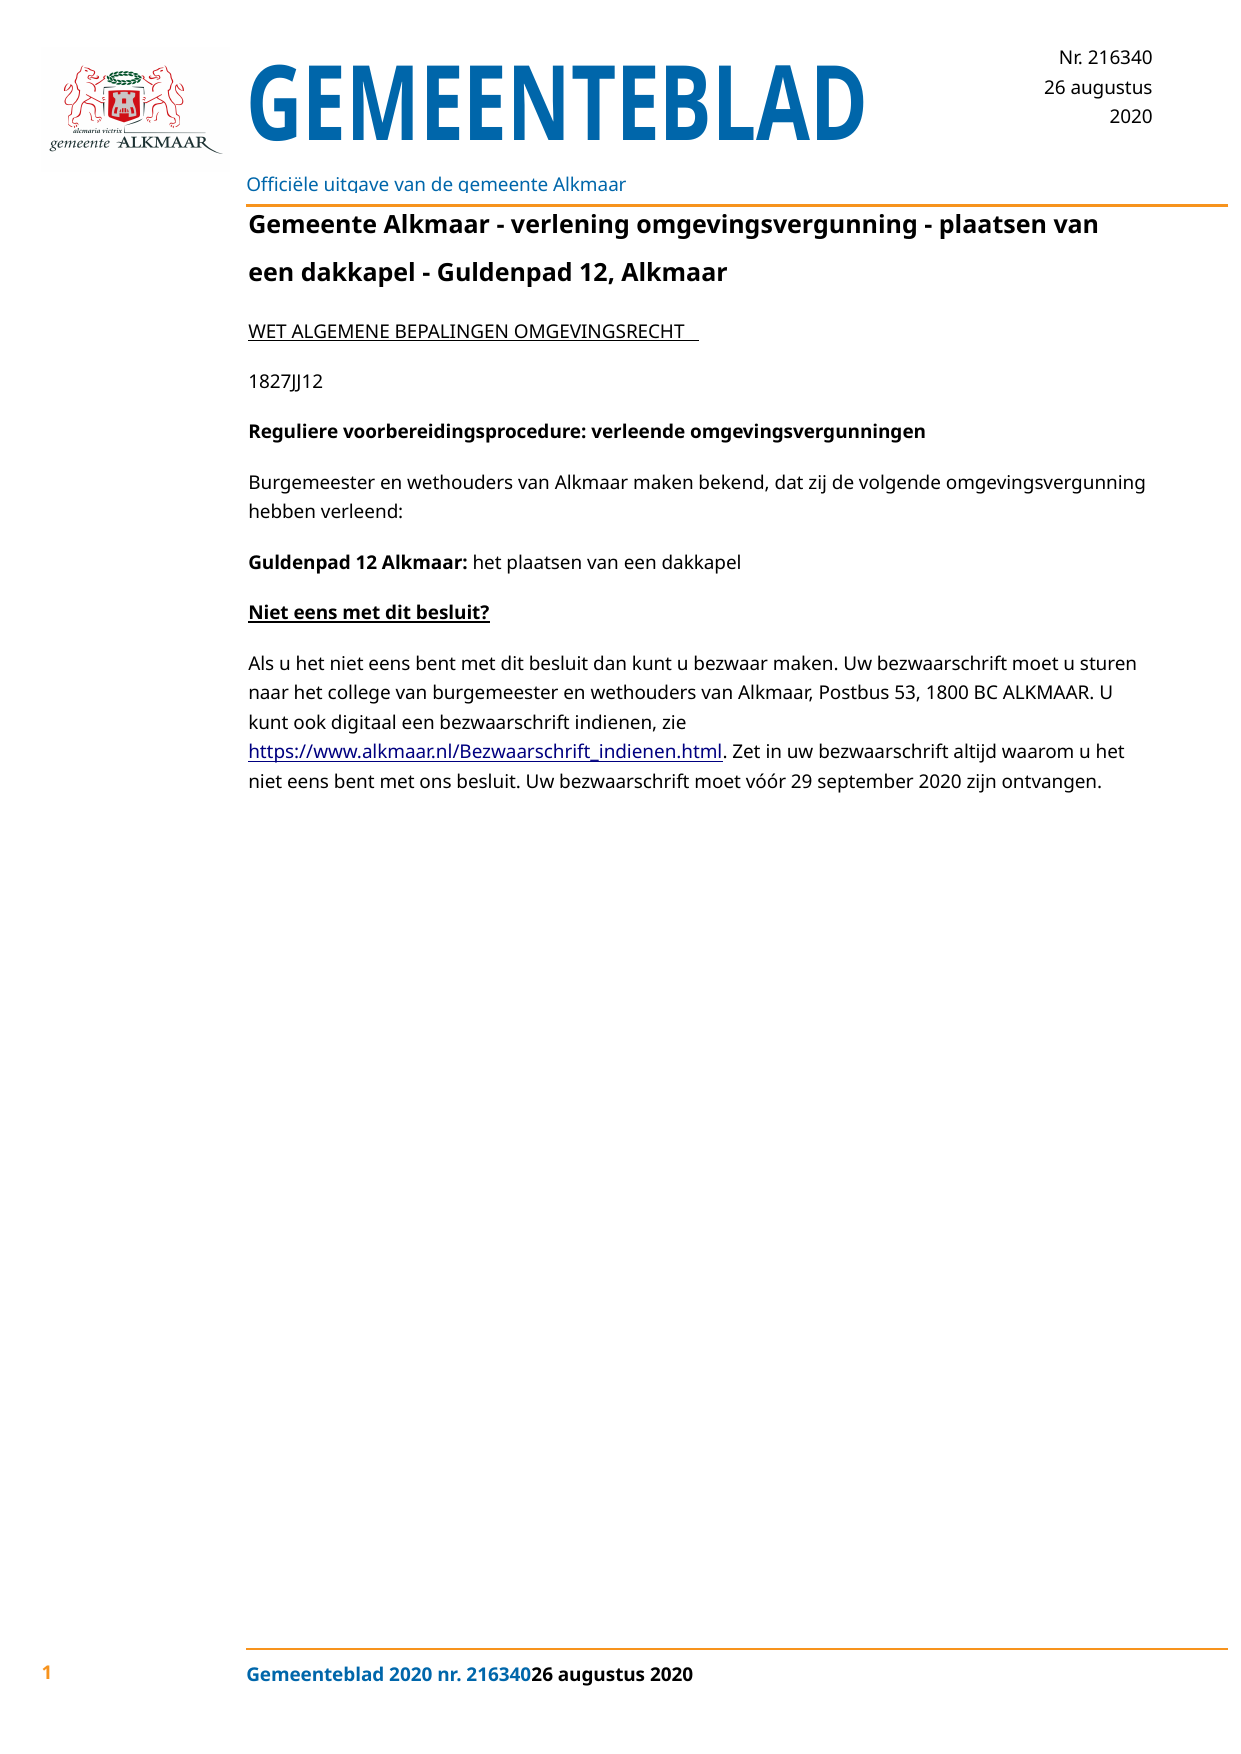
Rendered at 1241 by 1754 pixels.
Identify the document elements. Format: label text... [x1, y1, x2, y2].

text Guldenpad 12 Alkmaar: het plaatsen van een dakkapel [248, 549, 1152, 575]
text Reguliere voorbereidingsprocedure: verleende omgevingsvergunningen [248, 419, 1152, 444]
text Als u het niet eens bent met dit besluit dan kunt u bezwaar maken. Uw bezwaarschrift moet u sturen naar het college van burgemeester en wethouders van Alkmaar, Postbus 53, 1800 BC ALKMAAR. U kunt ook digitaal een bezwaarschrift indienen, zie https://www.alkmaar.nl/Bezwaarschrift_indienen.html. Zet in uw bezwaarschrift altijd waarom u het niet eens bent met ons besluit. Uw bezwaarschrift moet vóór 29 september 2020 zijn ontvangen. [248, 650, 1152, 794]
text 1827JJ12 [248, 368, 1152, 394]
picture [41, 47, 231, 172]
text WET ALGEMENE BEPALINGEN OMGEVINGSRECHT [248, 318, 1152, 344]
text Burgemeester en wethouders van Alkmaar maken bekend, dat zij de volgende omgevingsvergunning hebben verleend: [248, 469, 1152, 524]
text Gemeente Alkmaar - verlening omgevingsvergunning - plaatsen van een dakkapel - Guldenpad 12, Alkmaar [248, 207, 1152, 288]
text Niet eens met dit besluit? [248, 599, 1152, 625]
